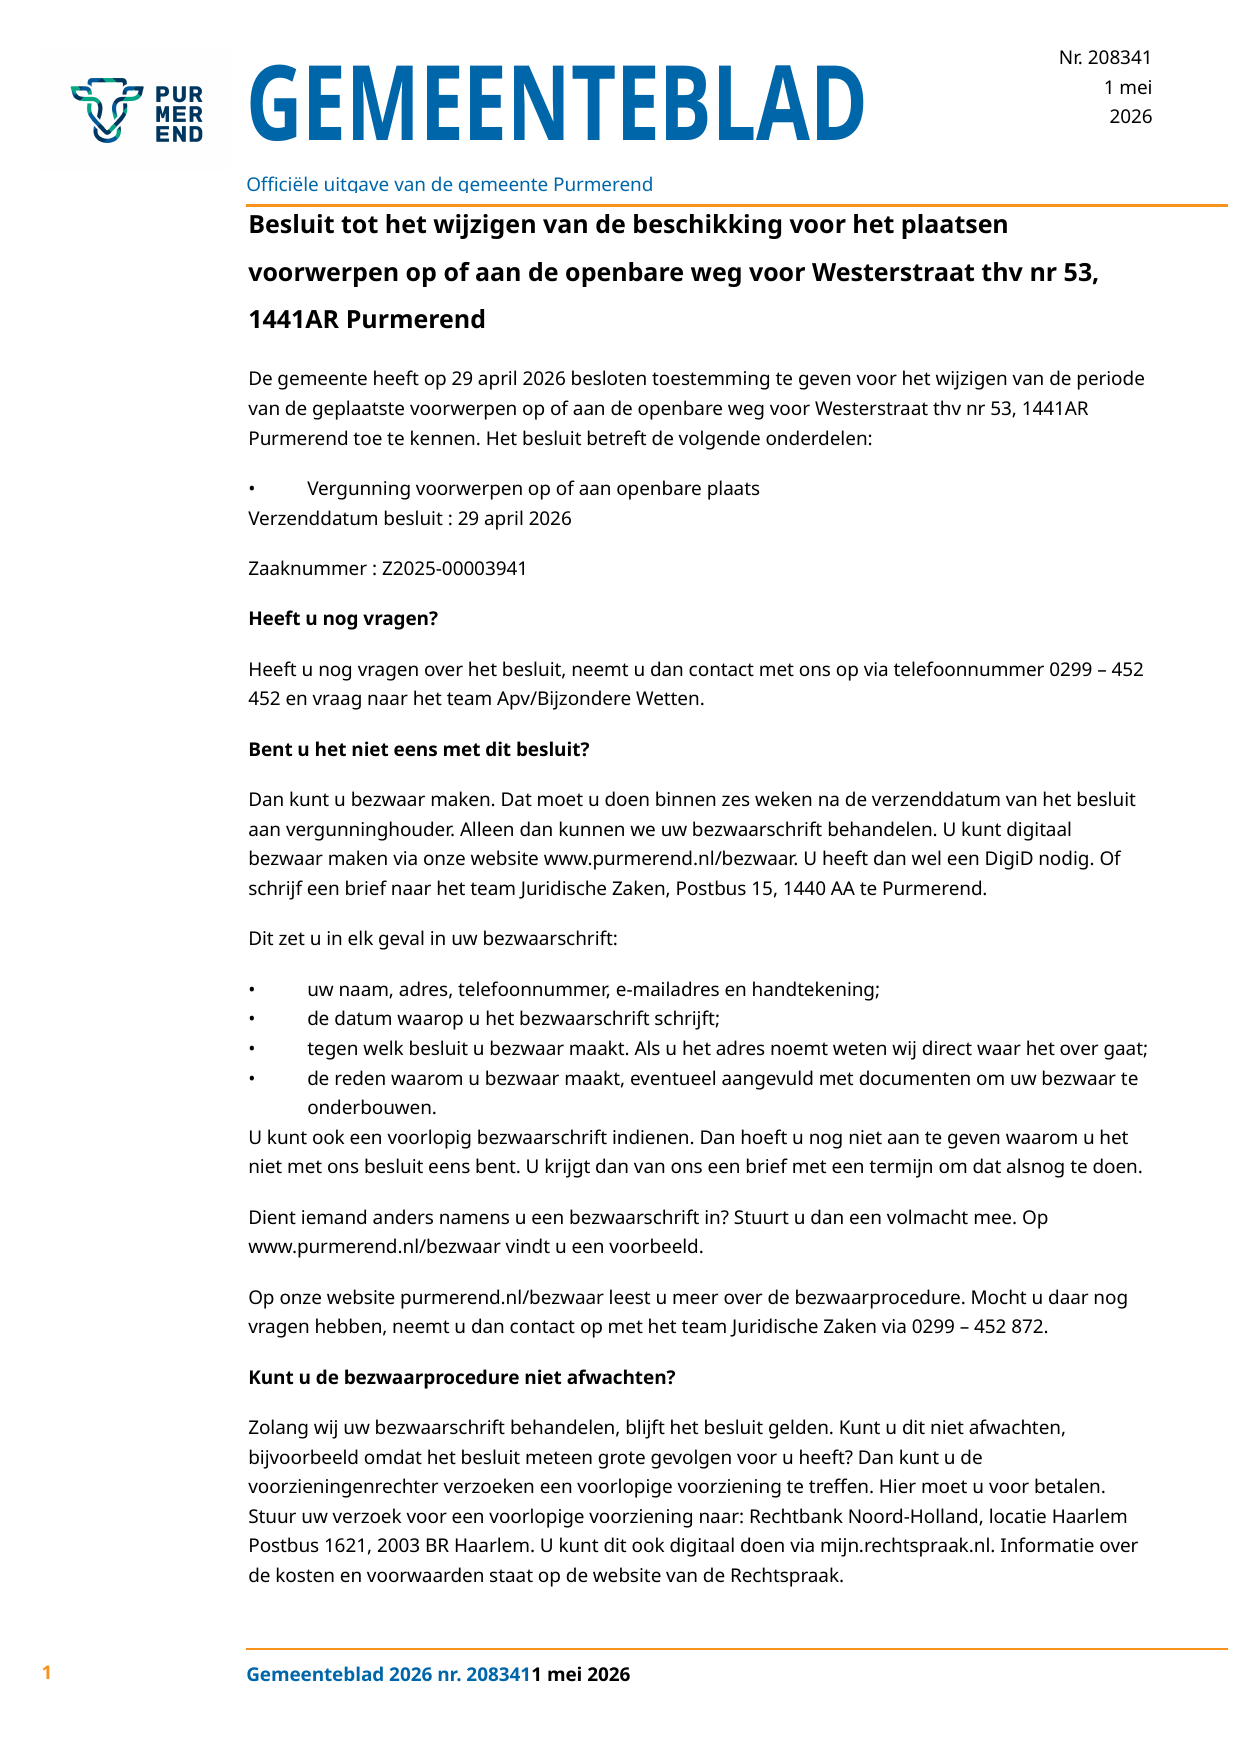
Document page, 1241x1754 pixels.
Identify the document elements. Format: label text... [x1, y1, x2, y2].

text Dan kunt u bezwaar maken. Dat moet u doen binnen zes weken na de verzenddatum van het besluit aan vergunninghouder. Alleen dan kunnen we uw bezwaarschrift behandelen. U kunt digitaal bezwaar maken via onze website www.purmerend.nl/bezwaar. U heeft dan wel een DigiD nodig. Of schrijf een brief naar het team Juridische Zaken, Postbus 15, 1440 AA te Purmerend. [248, 786, 1152, 901]
text Kunt u de bezwaarprocedure niet afwachten? [248, 1364, 1152, 1389]
text Zolang wij uw bezwaarschrift behandelen, blijft het besluit gelden. Kunt u dit niet afwachten, bijvoorbeeld omdat het besluit meteen grote gevolgen voor u heeft? Dan kunt u de voorzieningenrechter verzoeken een voorlopige voorziening te treffen. Hier moet u voor betalen. Stuur uw verzoek voor een voorlopige voorziening naar: Rechtbank Noord-Holland, locatie Haarlem Postbus 1621, 2003 BR Haarlem. U kunt dit ook digitaal doen via mijn.rechtspraak.nl. Informatie over de kosten en voorwaarden staat op de website van de Rechtspraak. [248, 1414, 1152, 1588]
text Verzenddatum besluit : 29 april 2026 [248, 505, 1152, 530]
list Vergunning voorwerpen op of aan openbare plaats [248, 475, 1152, 501]
text De gemeente heeft op 29 april 2026 besloten toestemming te geven voor het wijzigen van de periode van de geplaatste voorwerpen op of aan de openbare weg voor Westerstraat thv nr 53, 1441AR Purmerend toe te kennen. Het besluit betreft de volgende onderdelen: [248, 366, 1152, 450]
list tegen welk besluit u bezwaar maakt. Als u het adres noemt weten wij direct waar het over gaat; [248, 1035, 1152, 1061]
text Bent u het niet eens met dit besluit? [248, 736, 1152, 762]
list de datum waarop u het bezwaarschrift schrijft; [248, 1006, 1152, 1031]
text Dient iemand anders namens u een bezwaarschrift in? Stuurt u dan een volmacht mee. Op www.purmerend.nl/bezwaar vindt u een voorbeeld. [248, 1204, 1152, 1259]
text Heeft u nog vragen over het besluit, neemt u dan contact met ons op via telefoonnummer 0299 – 452 452 en vraag naar het team Apv/Bijzondere Wetten. [248, 656, 1152, 711]
list uw naam, adres, telefoonnummer, e-mailadres en handtekening; [248, 976, 1152, 1002]
text Zaaknummer : Z2025-00003941 [248, 555, 1152, 581]
picture [41, 47, 231, 172]
text Op onze website purmerend.nl/bezwaar leest u meer over de bezwaarprocedure. Mocht u daar nog vragen hebben, neemt u dan contact op met het team Juridische Zaken via 0299 – 452 872. [248, 1284, 1152, 1339]
text Dit zet u in elk geval in uw bezwaarschrift: [248, 926, 1152, 951]
text Besluit tot het wijzigen van de beschikking voor het plaatsen voorwerpen op of aan de openbare weg voor Westerstraat thv nr 53, 1441AR Purmerend [248, 207, 1152, 336]
text Heeft u nog vragen? [248, 606, 1152, 631]
list de reden waarom u bezwaar maakt, eventueel aangevuld met documenten om uw bezwaar te onderbouwen. [248, 1065, 1152, 1120]
text U kunt ook een voorlopig bezwaarschrift indienen. Dan hoeft u nog niet aan te geven waarom u het niet met ons besluit eens bent. U krijgt dan van ons een brief met een termijn om dat alsnog te doen. [248, 1124, 1152, 1179]
